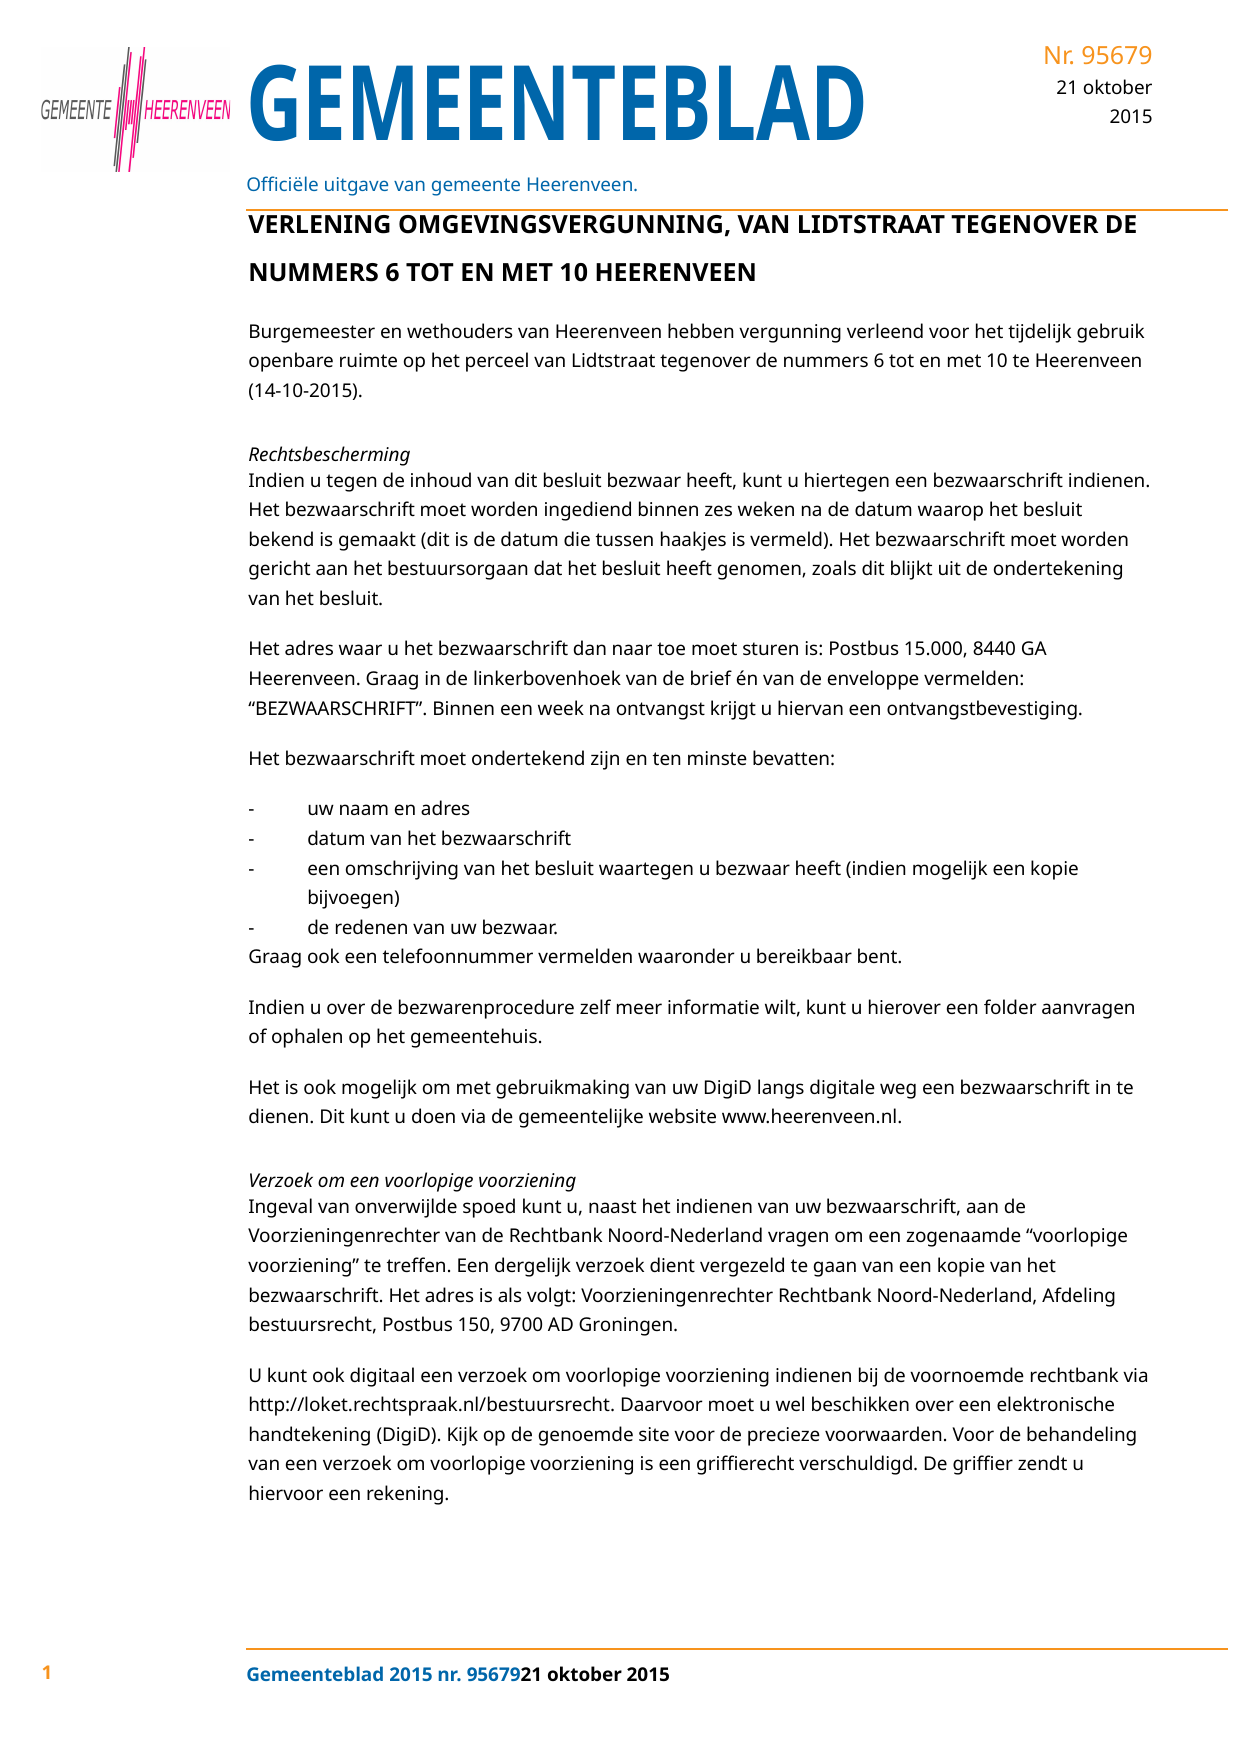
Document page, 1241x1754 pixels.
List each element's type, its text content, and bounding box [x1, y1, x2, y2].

text Rechtsbescherming [248, 441, 1152, 467]
list de redenen van uw bezwaar. [248, 914, 1152, 939]
text Burgemeester en wethouders van Heerenveen hebben vergunning verleend voor het tijdelijk gebruik openbare ruimte op het perceel van Lidtstraat tegenover de nummers 6 tot en met 10 te Heerenveen (14-10-2015). [248, 318, 1152, 403]
text Graag ook een telefoonnummer vermelden waaronder u bereikbaar bent. [248, 943, 1152, 969]
text Het bezwaarschrift moet ondertekend zijn en ten minste bevatten: [248, 745, 1152, 771]
list uw naam en adres [248, 796, 1152, 821]
text Indien u over de bezwarenprocedure zelf meer informatie wilt, kunt u hierover een folder aanvragen of ophalen op het gemeentehuis. [248, 994, 1152, 1049]
text Indien u tegen de inhoud van dit besluit bezwaar heeft, kunt u hiertegen een bezwaarschrift indienen. Het bezwaarschrift moet worden ingediend binnen zes weken na de datum waarop het besluit bekend is gemaakt (dit is de datum die tussen haakjes is vermeld). Het bezwaarschrift moet worden gericht aan het bestuursorgaan dat het besluit heeft genomen, zoals dit blijkt uit de ondertekening van het besluit. [248, 467, 1152, 611]
text Het is ook mogelijk om met gebruikmaking van uw DigiD langs digitale weg een bezwaarschrift in te dienen. Dit kunt u doen via de gemeentelijke website www.heerenveen.nl. [248, 1074, 1152, 1129]
text VERLENING OMGEVINGSVERGUNNING, VAN LIDTSTRAAT TEGENOVER DE NUMMERS 6 TOT EN MET 10 HEERENVEEN [248, 211, 1152, 288]
text Het adres waar u het bezwaarschrift dan naar toe moet sturen is: Postbus 15.000, 8440 GA Heerenveen. Graag in de linkerbovenhoek van de brief én van de enveloppe vermelden: “BEZWAARSCHRIFT”. Binnen een week na ontvangst krijgt u hiervan een ontvangstbevestiging. [248, 636, 1152, 720]
picture [41, 47, 231, 172]
text U kunt ook digitaal een verzoek om voorlopige voorziening indienen bij de voornoemde rechtbank via http://loket.rechtspraak.nl/bestuursrecht. Daarvoor moet u wel beschikken over een elektronische handtekening (DigiD). Kijk op de genoemde site voor de precieze voorwaarden. Voor de behandeling van een verzoek om voorlopige voorziening is een griffierecht verschuldigd. De griffier zendt u hiervoor een rekening. [248, 1362, 1152, 1506]
list een omschrijving van het besluit waartegen u bezwaar heeft (indien mogelijk een kopie bijvoegen) [248, 855, 1152, 910]
text Verzoek om een voorlopige voorziening [248, 1167, 1152, 1193]
text Ingeval van onverwijlde spoed kunt u, naast het indienen van uw bezwaarschrift, aan de Voorzieningenrechter van de Rechtbank Noord-Nederland vragen om een zogenaamde “voorlopige voorziening” te treffen. Een dergelijk verzoek dient vergezeld te gaan van een kopie van het bezwaarschrift. Het adres is als volgt: Voorzieningenrechter Rechtbank Noord-Nederland, Afdeling bestuursrecht, Postbus 150, 9700 AD Groningen. [248, 1193, 1152, 1337]
list datum van het bezwaarschrift [248, 825, 1152, 851]
